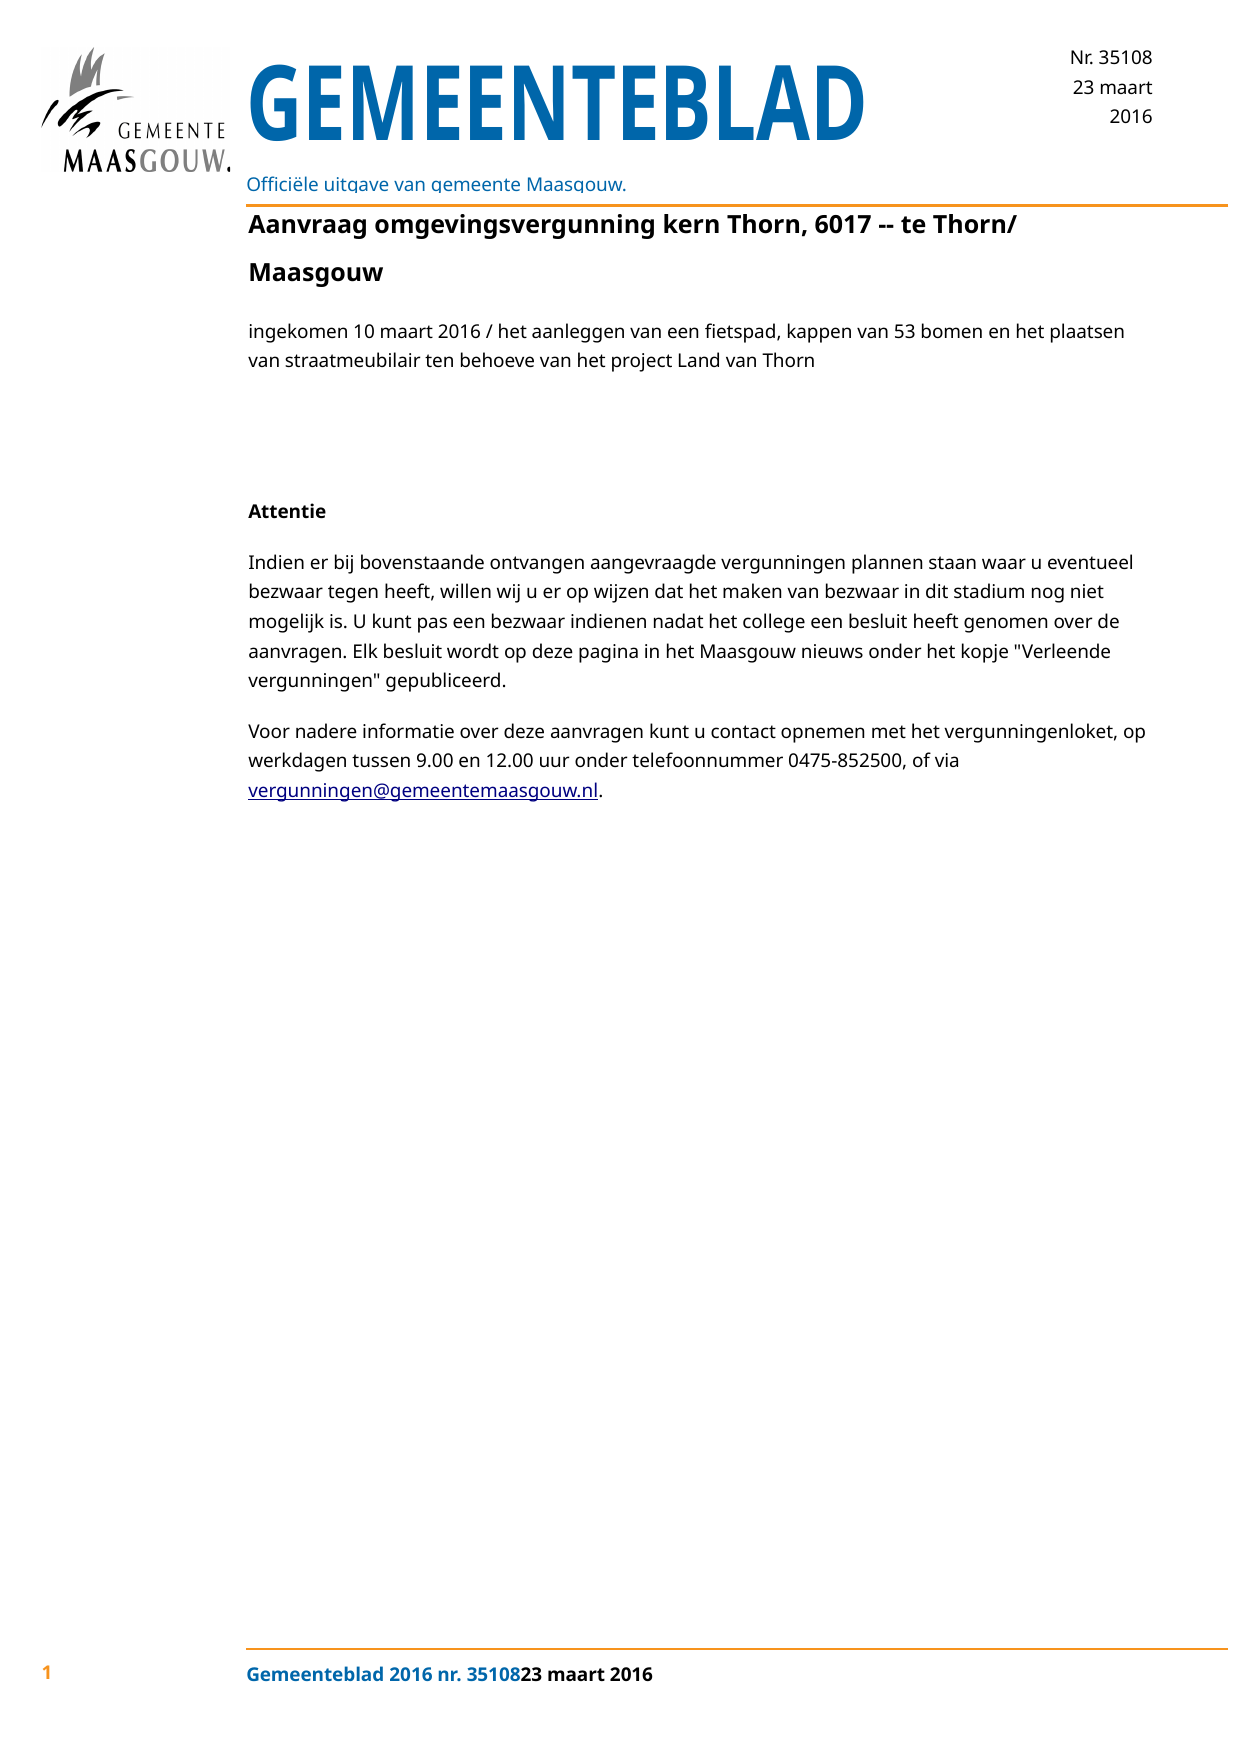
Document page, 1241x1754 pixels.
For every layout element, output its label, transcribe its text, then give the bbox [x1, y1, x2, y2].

text Attentie [248, 499, 1152, 524]
picture [41, 47, 231, 172]
text ingekomen 10 maart 2016 / het aanleggen van een fietspad, kappen van 53 bomen en het plaatsen van straatmeubilair ten behoeve van het project Land van Thorn [248, 318, 1152, 373]
text Indien er bij bovenstaande ontvangen aangevraagde vergunningen plannen staan waar u eventueel bezwaar tegen heeft, willen wij u er op wijzen dat het maken van bezwaar in dit stadium nog niet mogelijk is. U kunt pas een bezwaar indienen nadat het college een besluit heeft genomen over de aanvragen. Elk besluit wordt op deze pagina in het Maasgouw nieuws onder het kopje "Verleende vergunningen" gepubliceerd. [248, 549, 1152, 693]
text Voor nadere informatie over deze aanvragen kunt u contact opnemen met het vergunningenloket, op werkdagen tussen 9.00 en 12.00 uur onder telefoonnummer 0475-852500, of via vergunningen@gemeentemaasgouw.nl. [248, 718, 1152, 803]
text Aanvraag omgevingsvergunning kern Thorn, 6017 -- te Thorn/ Maasgouw [248, 207, 1152, 288]
